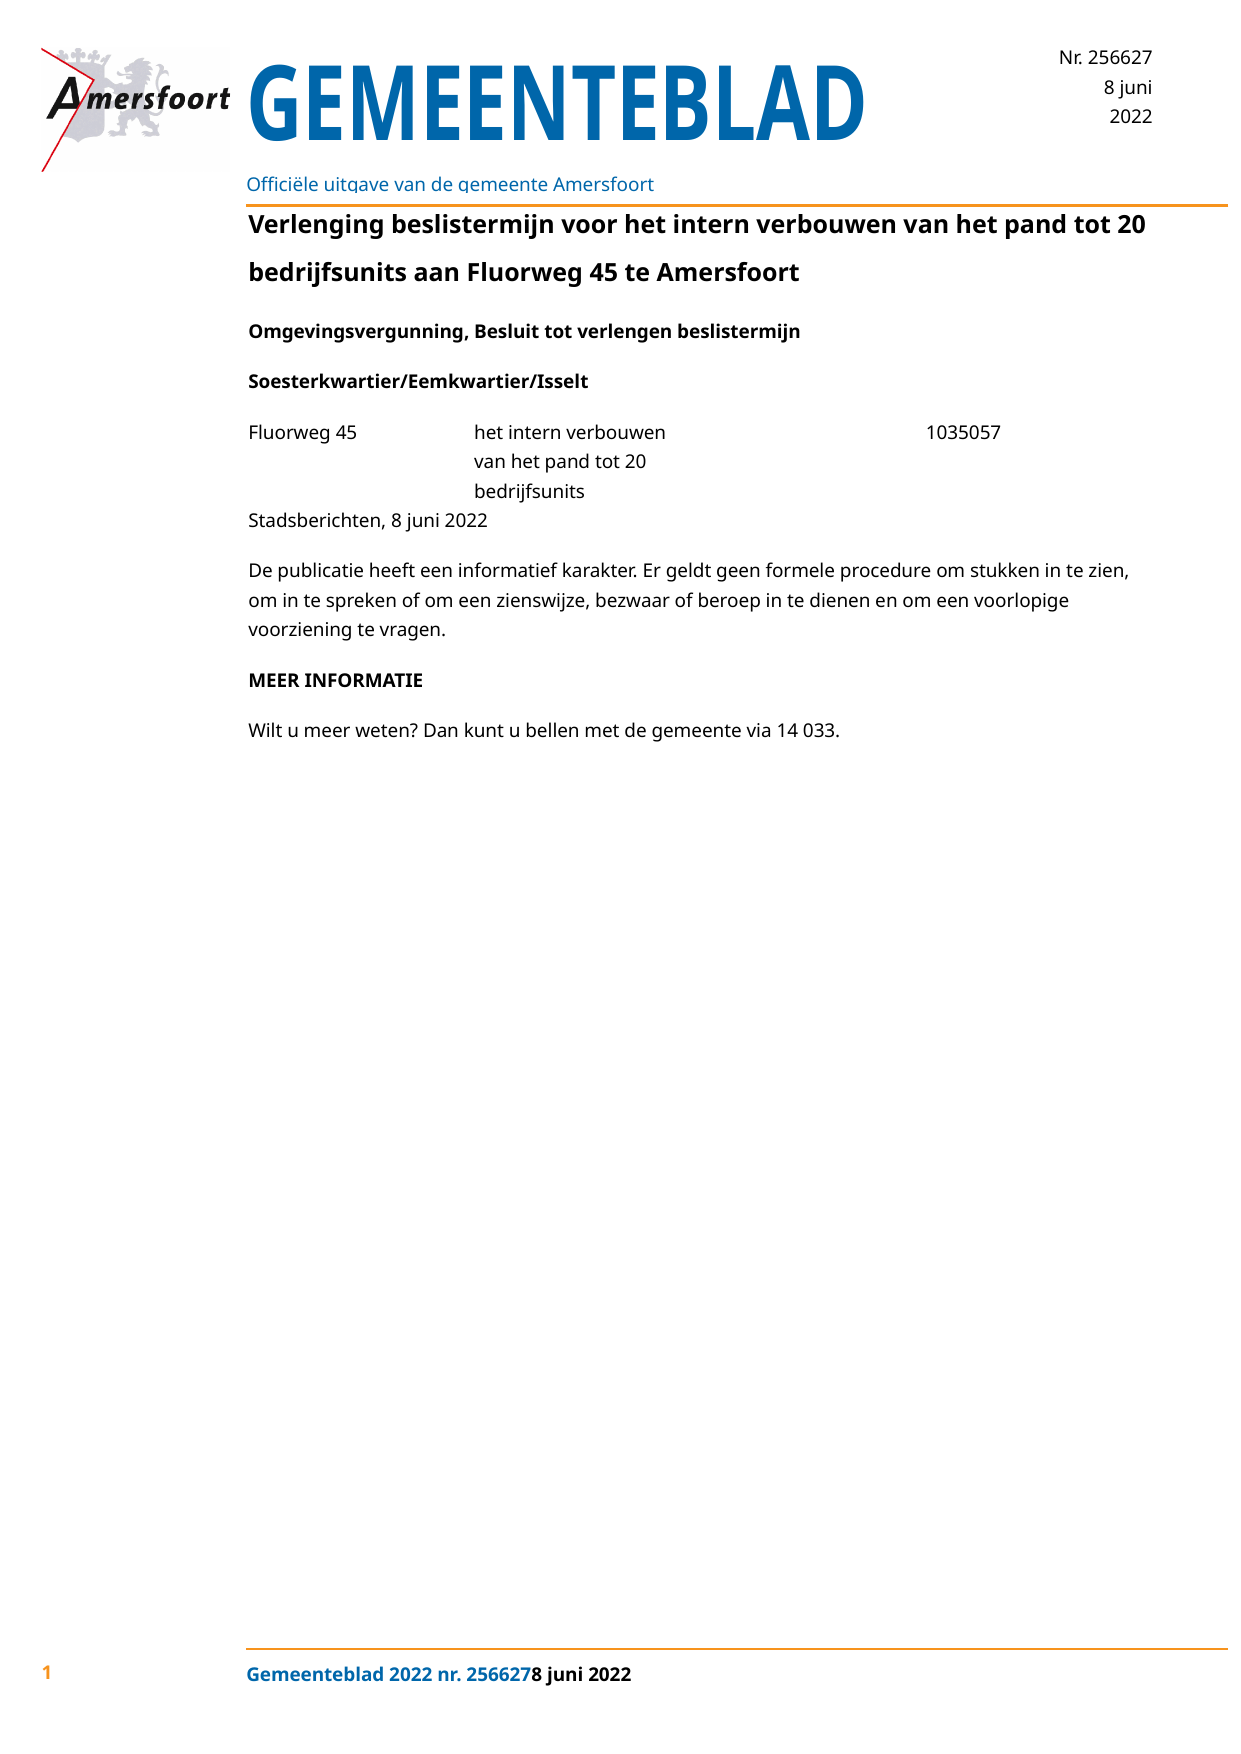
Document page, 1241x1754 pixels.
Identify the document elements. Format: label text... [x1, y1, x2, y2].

text Stadsberichten, 8 juni 2022 [248, 507, 1152, 533]
picture [41, 47, 231, 172]
text Wilt u meer weten? Dan kunt u bellen met de gemeente via 14 033. [248, 717, 1152, 743]
table_header 1035057 [926, 419, 1152, 504]
text MEER INFORMATIE [248, 667, 1152, 693]
table_header [700, 419, 926, 504]
text De publicatie heeft een informatief karakter. Er geldt geen formele procedure om stukken in te zien, om in te spreken of om een zienswijze, bezwaar of beroep in te dienen en om een voorlopige voorziening te vragen. [248, 557, 1152, 642]
table_header het intern verbouwen van het pand tot 20 bedrijfsunits [474, 419, 700, 504]
table_header Fluorweg 45 [248, 419, 474, 504]
text Omgevingsvergunning, Besluit tot verlengen beslistermijn [248, 318, 1152, 344]
text Verlenging beslistermijn voor het intern verbouwen van het pand tot 20 bedrijfsunits aan Fluorweg 45 te Amersfoort [248, 207, 1152, 288]
text Soesterkwartier/Eemkwartier/Isselt [248, 368, 1152, 394]
